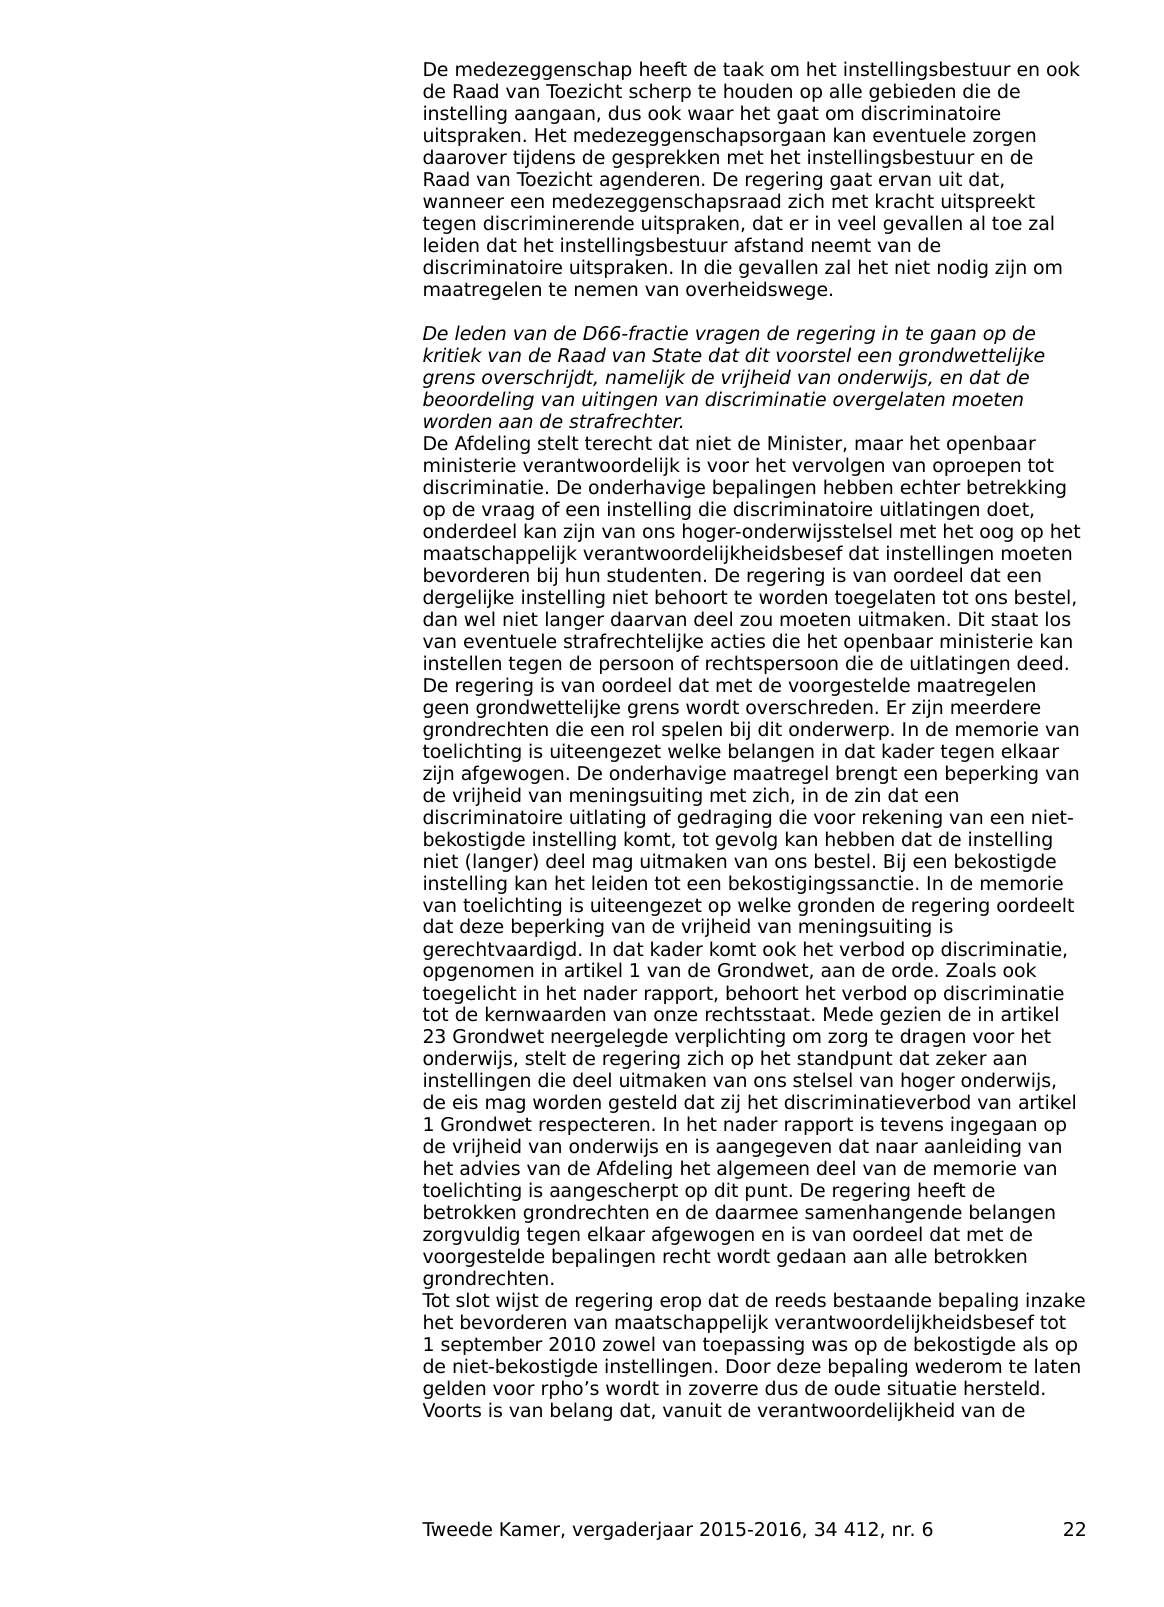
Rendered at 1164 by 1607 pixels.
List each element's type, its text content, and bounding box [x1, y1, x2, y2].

text De regering is van oordeel dat met de voorgestelde maatregelen geen grondwettelijke grens wordt overschreden. Er zijn meerdere grondrechten die een rol spelen bij dit onderwerp. In de memorie van toelichting is uiteengezet welke belangen in dat kader tegen elkaar zijn afgewogen. De onderhavige maatregel brengt een beperking van de vrijheid van meningsuiting met zich, in de zin dat een discriminatoire uitlating of gedraging die voor rekening van een niet-bekostigde instelling komt, tot gevolg kan hebben dat de instelling niet (langer) deel mag uitmaken van ons bestel. Bij een bekostigde instelling kan het leiden tot een bekostigingssanctie. In de memorie van toelichting is uiteengezet op welke gronden de regering oordeelt dat deze beperking van de vrijheid van meningsuiting is gerechtvaardigd. In dat kader komt ook het verbod op discriminatie, opgenomen in artikel 1 van de Grondwet, aan de orde. Zoals ook toegelicht in het nader rapport, behoort het verbod op discriminatie tot de kernwaarden van onze rechtsstaat. Mede gezien de in artikel 23 Grondwet neergelegde verplichting om zorg te dragen voor het onderwijs, stelt de regering zich op het standpunt dat zeker aan instellingen die deel uitmaken van ons stelsel van hoger onderwijs, de eis mag worden gesteld dat zij het discriminatieverbod van artikel 1 Grondwet respecteren. In het nader rapport is tevens ingegaan op de vrijheid van onderwijs en is aangegeven dat naar aanleiding van het advies van de Afdeling het algemeen deel van de memorie van toelichting is aangescherpt op dit punt. De regering heeft de betrokken grondrechten en de daarmee samenhangende belangen zorgvuldig tegen elkaar afgewogen en is van oordeel dat met de voorgestelde bepalingen recht wordt gedaan aan alle betrokken grondrechten. [422, 675, 1087, 1290]
text De medezeggenschap heeft de taak om het instellingsbestuur en ook de Raad van Toezicht scherp te houden op alle gebieden die de instelling aangaan, dus ook waar het gaat om discriminatoire uitspraken. Het medezeggenschapsorgaan kan eventuele zorgen daarover tijdens de gesprekken met het instellingsbestuur en de Raad van Toezicht agenderen. De regering gaat ervan uit dat, wanneer een medezeggenschapsraad zich met kracht uitspreekt tegen discriminerende uitspraken, dat er in veel gevallen al toe zal leiden dat het instellingsbestuur afstand neemt van de discriminatoire uitspraken. In die gevallen zal het niet nodig zijn om maatregelen te nemen van overheidswege. [422, 59, 1087, 301]
text De leden van de D66-fractie vragen de regering in te gaan op de kritiek van de Raad van State dat dit voorstel een grondwettelijke grens overschrijdt, namelijk de vrijheid van onderwijs, en dat de beoordeling van uitingen van discriminatie overgelaten moeten worden aan de strafrechter. [422, 323, 1087, 433]
text Tot slot wijst de regering erop dat de reeds bestaande bepaling inzake het bevorderen van maatschappelijk verantwoordelijkheidsbesef tot 1 september 2010 zowel van toepassing was op de bekostigde als op de niet-bekostigde instellingen. Door deze bepaling wederom te laten gelden voor rpho’s wordt in zoverre dus de oude situatie hersteld. Voorts is van belang dat, vanuit de verantwoordelijkheid van de [422, 1290, 1087, 1422]
text De Afdeling stelt terecht dat niet de Minister, maar het openbaar ministerie verantwoordelijk is voor het vervolgen van oproepen tot discriminatie. De onderhavige bepalingen hebben echter betrekking op de vraag of een instelling die discriminatoire uitlatingen doet, onderdeel kan zijn van ons hoger-onderwijsstelsel met het oog op het maatschappelijk verantwoordelijkheidsbesef dat instellingen moeten bevorderen bij hun studenten. De regering is van oordeel dat een dergelijke instelling niet behoort te worden toegelaten tot ons bestel, dan wel niet langer daarvan deel zou moeten uitmaken. Dit staat los van eventuele strafrechtelijke acties die het openbaar ministerie kan instellen tegen de persoon of rechtspersoon die de uitlatingen deed. [422, 433, 1087, 675]
